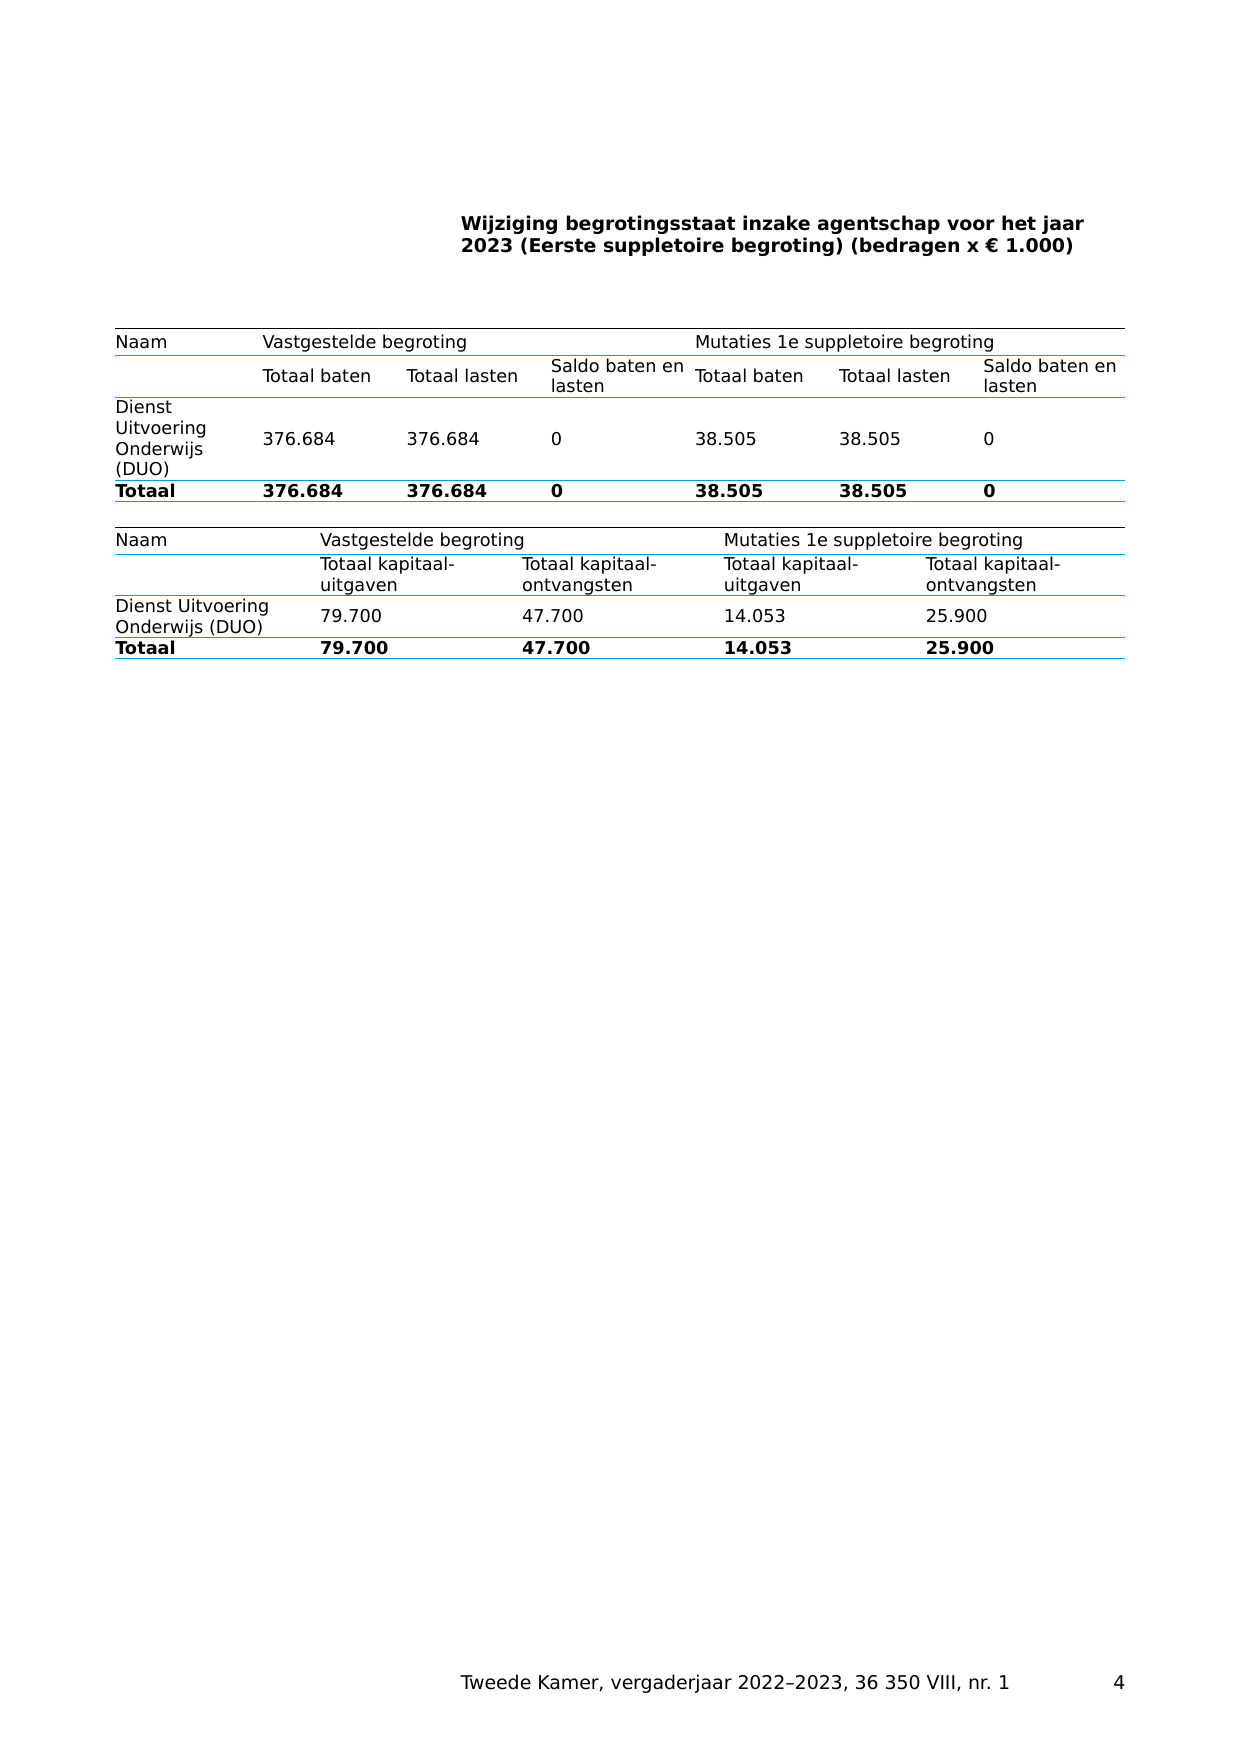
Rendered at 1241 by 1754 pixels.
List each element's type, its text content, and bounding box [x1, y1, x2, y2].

table_cell Dienst Uitvoering Onderwijs (DUO) [115, 596, 317, 637]
table_cell 0 [548, 398, 692, 480]
table_header Vastgestelde begroting [317, 528, 721, 554]
table_cell Totaal [115, 638, 317, 658]
table_cell 376.684 [259, 481, 403, 501]
table_cell 14.053 [721, 596, 923, 637]
table_cell Saldo baten en lasten [980, 356, 1125, 397]
table_cell 0 [548, 481, 692, 501]
table_cell Totaal kapitaal-uitgaven [721, 555, 923, 595]
table_cell Totaal lasten [836, 356, 980, 397]
table_cell 79.700 [317, 596, 519, 637]
table_cell Vastgestelde begroting [259, 329, 692, 355]
table_cell Dienst Uitvoering Onderwijs (DUO) [115, 398, 259, 480]
table_cell Totaal lasten [404, 356, 548, 397]
table_cell 25.900 [923, 638, 1125, 658]
table_cell 79.700 [317, 638, 519, 658]
table_cell Totaal [115, 481, 259, 501]
table_cell 47.700 [519, 638, 721, 658]
table_cell Totaal kapitaal-ontvangsten [519, 555, 721, 595]
table_header Tabel 2 Wijziging begrotingsstaat inzake agentschap voor het jaar 2023 (Eerste suppletoire begroting) (bedragen x € 1.000) [115, 280, 1125, 328]
table_cell 14.053 [721, 638, 923, 658]
table_cell 376.684 [404, 398, 548, 480]
table_cell 38.505 [692, 398, 836, 480]
table_header Naam [115, 528, 317, 554]
table_cell 0 [980, 398, 1125, 480]
table_cell Saldo baten en lasten [548, 356, 692, 397]
table_cell 38.505 [836, 398, 980, 480]
table_cell Naam [115, 329, 259, 355]
table_header Mutaties 1e suppletoire begroting [721, 528, 1125, 554]
table_cell Totaal baten [259, 356, 403, 397]
table_cell Totaal kapitaal-ontvangsten [923, 555, 1125, 595]
table_cell 25.900 [923, 596, 1125, 637]
table_cell 38.505 [692, 481, 836, 501]
table_cell 0 [980, 481, 1125, 501]
title Wijziging begrotingsstaat inzake agentschap voor het jaar 2023 (Eerste suppletoire begroting) (bedragen x € 1.000) [461, 213, 1125, 257]
table_cell [115, 555, 317, 595]
table_cell Totaal kapitaal-uitgaven [317, 555, 519, 595]
table_cell 376.684 [259, 398, 403, 480]
table_cell [115, 356, 259, 397]
table_cell 38.505 [836, 481, 980, 501]
table_cell Mutaties 1e suppletoire begroting [692, 329, 1125, 355]
table_cell 47.700 [519, 596, 721, 637]
table_cell Totaal baten [692, 356, 836, 397]
table_cell 376.684 [404, 481, 548, 501]
